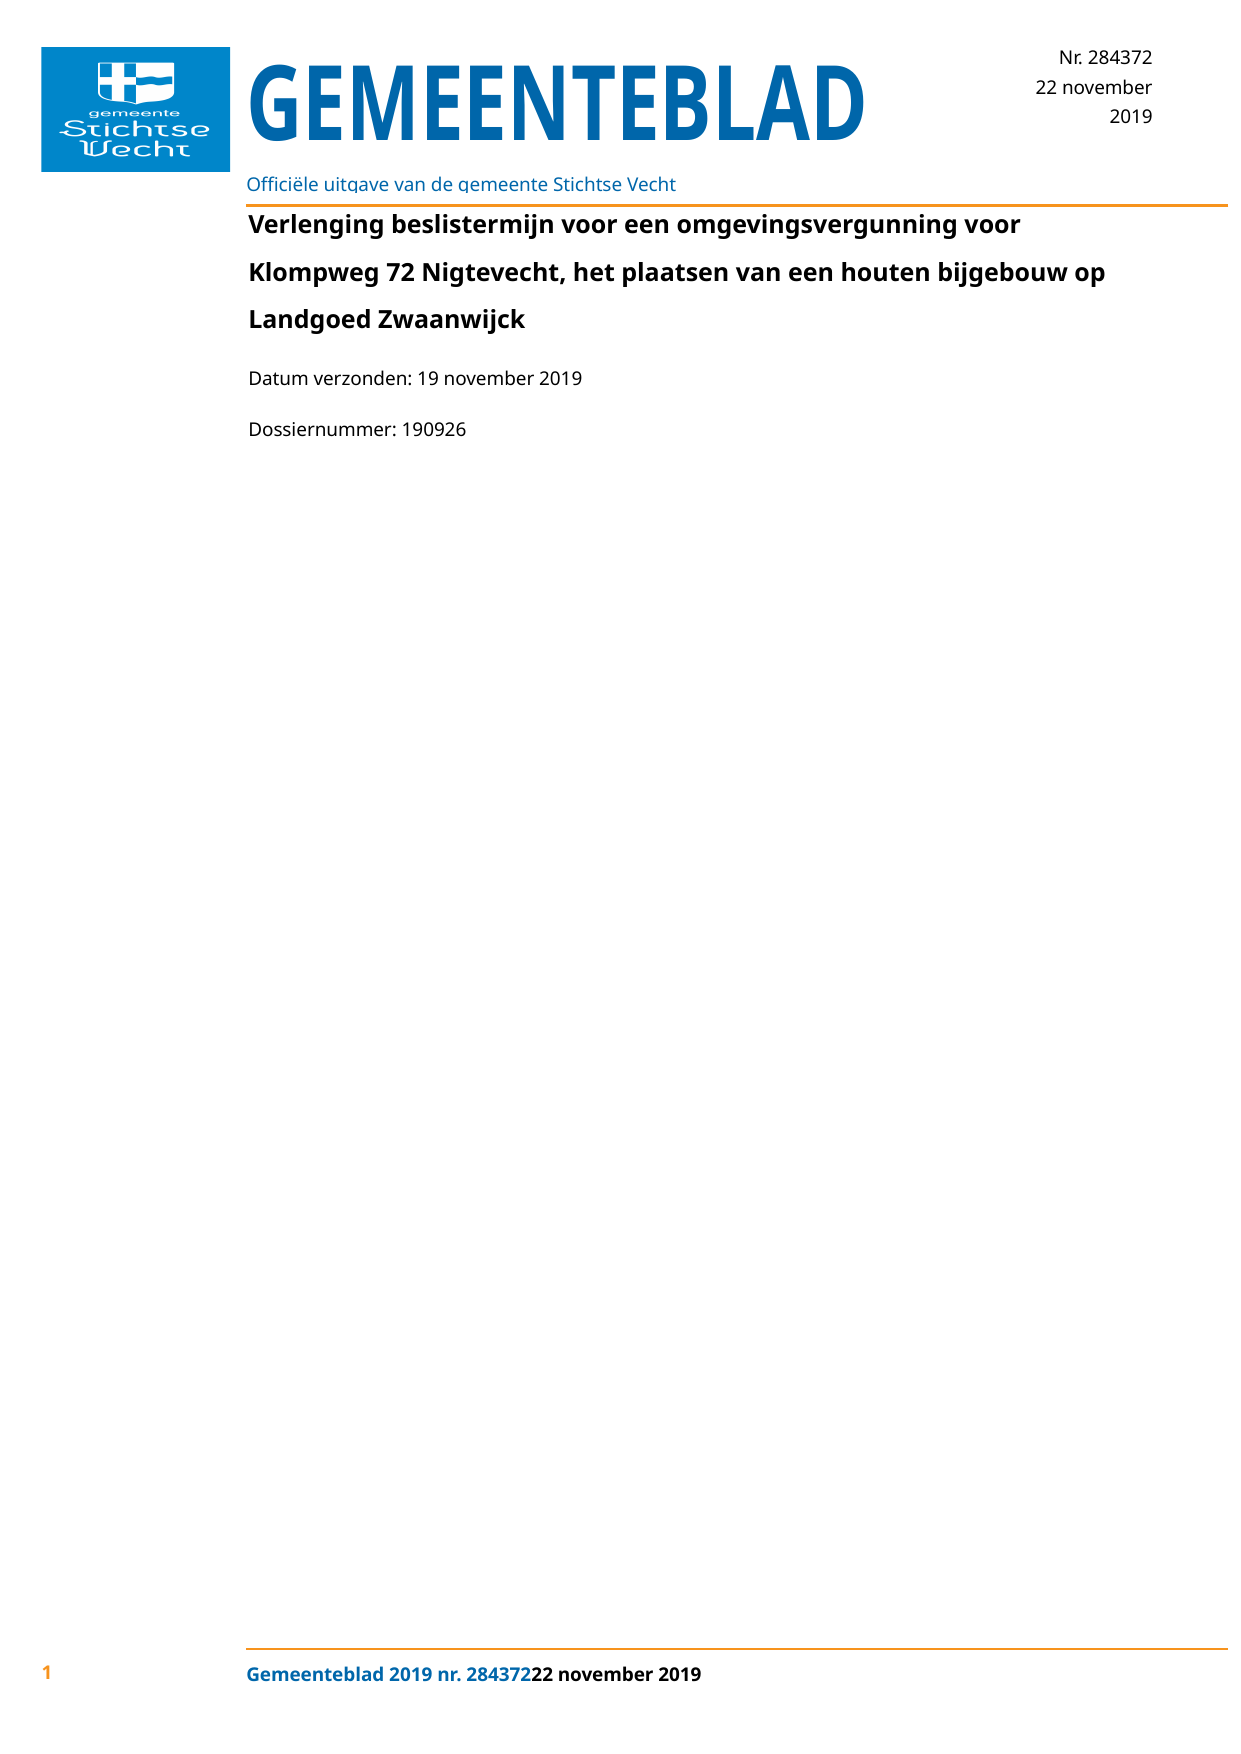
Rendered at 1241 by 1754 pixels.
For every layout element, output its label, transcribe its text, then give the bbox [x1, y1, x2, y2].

picture [99, 63, 135, 101]
text Dossiernummer: 190926 [248, 416, 1152, 442]
text Datum verzonden: 19 november 2019 [248, 366, 1152, 391]
text Verlenging beslistermijn voor een omgevingsvergunning voor Klompweg 72 Nigtevecht, het plaatsen van een houten bijgebouw op Landgoed Zwaanwijck [248, 207, 1152, 336]
picture [137, 63, 174, 103]
